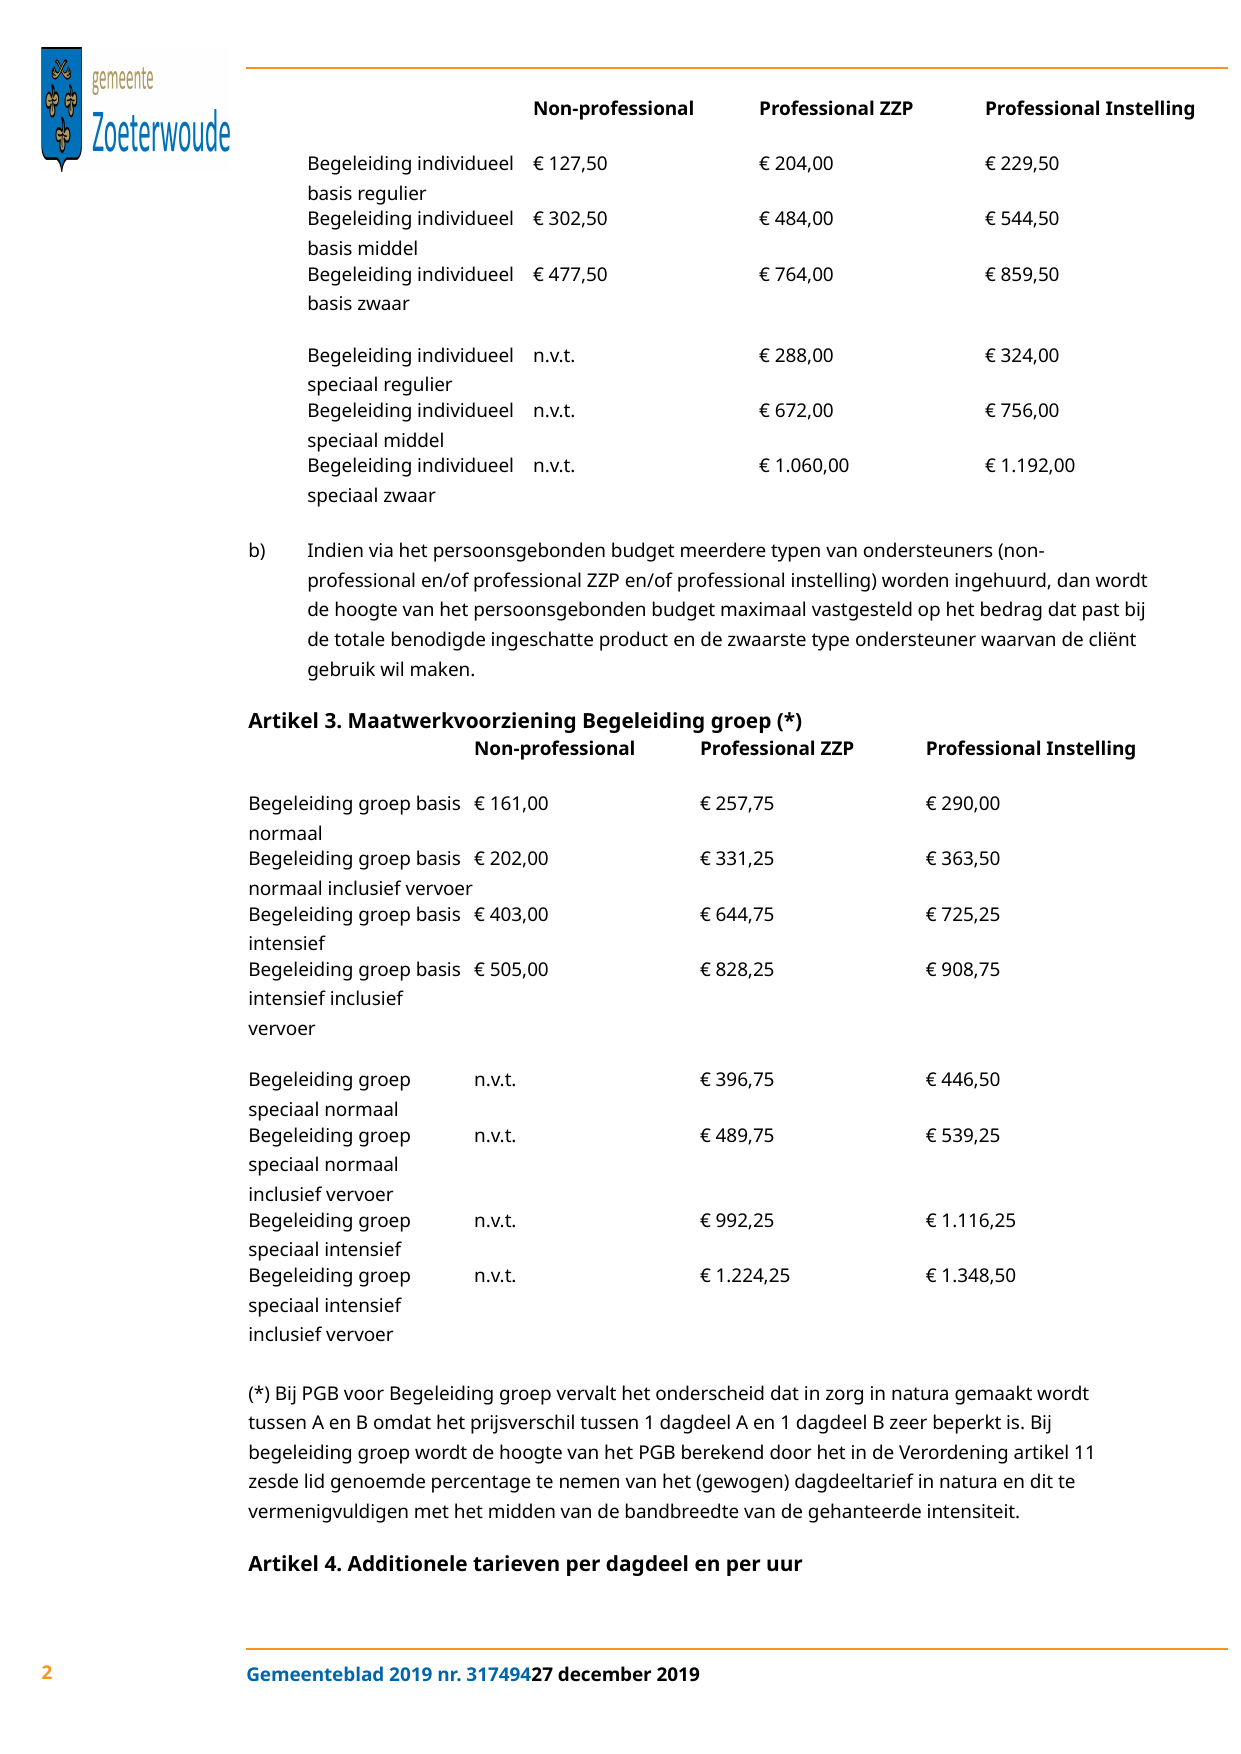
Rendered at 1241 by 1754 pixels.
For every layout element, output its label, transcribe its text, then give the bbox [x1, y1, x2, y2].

table_cell € 908,75 [926, 956, 1152, 1041]
table_cell € 544,50 [985, 206, 1211, 261]
table_header [248, 735, 474, 790]
text Artikel 4. Additionele tarieven per dagdeel en per uur [248, 1549, 1152, 1577]
table_cell € 539,25 [926, 1122, 1152, 1207]
table_cell Begeleiding individueel basis zwaar [307, 261, 533, 316]
table_cell € 1.192,00 [985, 453, 1211, 508]
table_cell € 1.224,25 [700, 1262, 926, 1347]
table_cell [248, 1041, 1152, 1067]
table_cell Begeleiding individueel basis middel [307, 206, 533, 261]
table_cell € 363,50 [926, 845, 1152, 901]
table_cell Begeleiding groep speciaal normaal inclusief vervoer [248, 1122, 474, 1207]
table_cell € 505,00 [474, 956, 700, 1041]
table_cell € 484,00 [759, 206, 985, 261]
table_cell € 229,50 [985, 150, 1211, 206]
table_cell € 396,75 [700, 1067, 926, 1122]
list Indien via het persoonsgebonden budget meerdere typen van ondersteuners (non-professional en/of professional ZZP en/of professional instelling) worden ingehuurd, dan wordt de hoogte van het persoonsgebonden budget maximaal vastgesteld op het bedrag dat past bij de totale benodigde ingeschatte product en de zwaarste type ondersteuner waarvan de cliënt gebruik wil maken. [248, 537, 1152, 682]
table_cell n.v.t. [533, 397, 759, 452]
picture [41, 47, 231, 172]
table_cell € 127,50 [533, 150, 759, 206]
table_cell € 992,25 [700, 1207, 926, 1262]
table_cell n.v.t. [533, 342, 759, 397]
table_cell € 489,75 [700, 1122, 926, 1207]
text Artikel 3. Maatwerkvoorziening Begeleiding groep (*) [248, 706, 1152, 735]
table_cell € 403,00 [474, 901, 700, 956]
table_cell € 1.348,50 [926, 1262, 1152, 1347]
table_cell € 331,25 [700, 845, 926, 901]
table_cell € 644,75 [700, 901, 926, 956]
table_cell € 725,25 [926, 901, 1152, 956]
table_header Non-professional [474, 735, 700, 790]
table_header [307, 95, 533, 150]
table_header Non-professional [533, 95, 759, 150]
table_cell € 764,00 [759, 261, 985, 316]
table_cell Begeleiding groep basis intensief [248, 901, 474, 956]
table_header Professional ZZP [759, 95, 985, 150]
table_cell Begeleiding groep speciaal intensief [248, 1207, 474, 1262]
table_cell [307, 316, 1211, 342]
table_cell € 756,00 [985, 397, 1211, 452]
table_header Professional Instelling [926, 735, 1152, 790]
table_cell n.v.t. [533, 453, 759, 508]
table_cell € 161,00 [474, 790, 700, 845]
table_cell € 446,50 [926, 1067, 1152, 1122]
table_cell € 859,50 [985, 261, 1211, 316]
table_cell € 828,25 [700, 956, 926, 1041]
table_cell € 1.116,25 [926, 1207, 1152, 1262]
table_cell Begeleiding groep basis normaal inclusief vervoer [248, 845, 474, 901]
table_cell € 288,00 [759, 342, 985, 397]
table_cell € 477,50 [533, 261, 759, 316]
table_cell € 302,50 [533, 206, 759, 261]
table_cell € 257,75 [700, 790, 926, 845]
table_cell Begeleiding groep basis normaal [248, 790, 474, 845]
table_header Professional ZZP [700, 735, 926, 790]
table_cell Begeleiding groep basis intensief inclusief vervoer [248, 956, 474, 1041]
table_cell Begeleiding individueel speciaal regulier [307, 342, 533, 397]
table_cell n.v.t. [474, 1207, 700, 1262]
table_header Professional Instelling [985, 95, 1211, 150]
table_cell € 672,00 [759, 397, 985, 452]
table_cell n.v.t. [474, 1122, 700, 1207]
table_cell n.v.t. [474, 1067, 700, 1122]
table_cell n.v.t. [474, 1262, 700, 1347]
table_cell Begeleiding groep speciaal intensief inclusief vervoer [248, 1262, 474, 1347]
table_cell € 1.060,00 [759, 453, 985, 508]
table_cell € 324,00 [985, 342, 1211, 397]
table_cell Begeleiding individueel speciaal zwaar [307, 453, 533, 508]
table_cell Begeleiding groep speciaal normaal [248, 1067, 474, 1122]
table_cell € 202,00 [474, 845, 700, 901]
text (*) Bij PGB voor Begeleiding groep vervalt het onderscheid dat in zorg in natura gemaakt wordt tussen A en B omdat het prijsverschil tussen 1 dagdeel A en 1 dagdeel B zeer beperkt is. Bij begeleiding groep wordt de hoogte van het PGB berekend door het in de Verordening artikel 11 zesde lid genoemde percentage te nemen van het (gewogen) dagdeeltarief in natura en dit te vermenigvuldigen met het midden van de bandbreedte van de gehanteerde intensiteit. [248, 1380, 1152, 1524]
table_cell Begeleiding individueel basis regulier [307, 150, 533, 206]
table_cell € 290,00 [926, 790, 1152, 845]
table_cell Begeleiding individueel speciaal middel [307, 397, 533, 452]
table_cell € 204,00 [759, 150, 985, 206]
